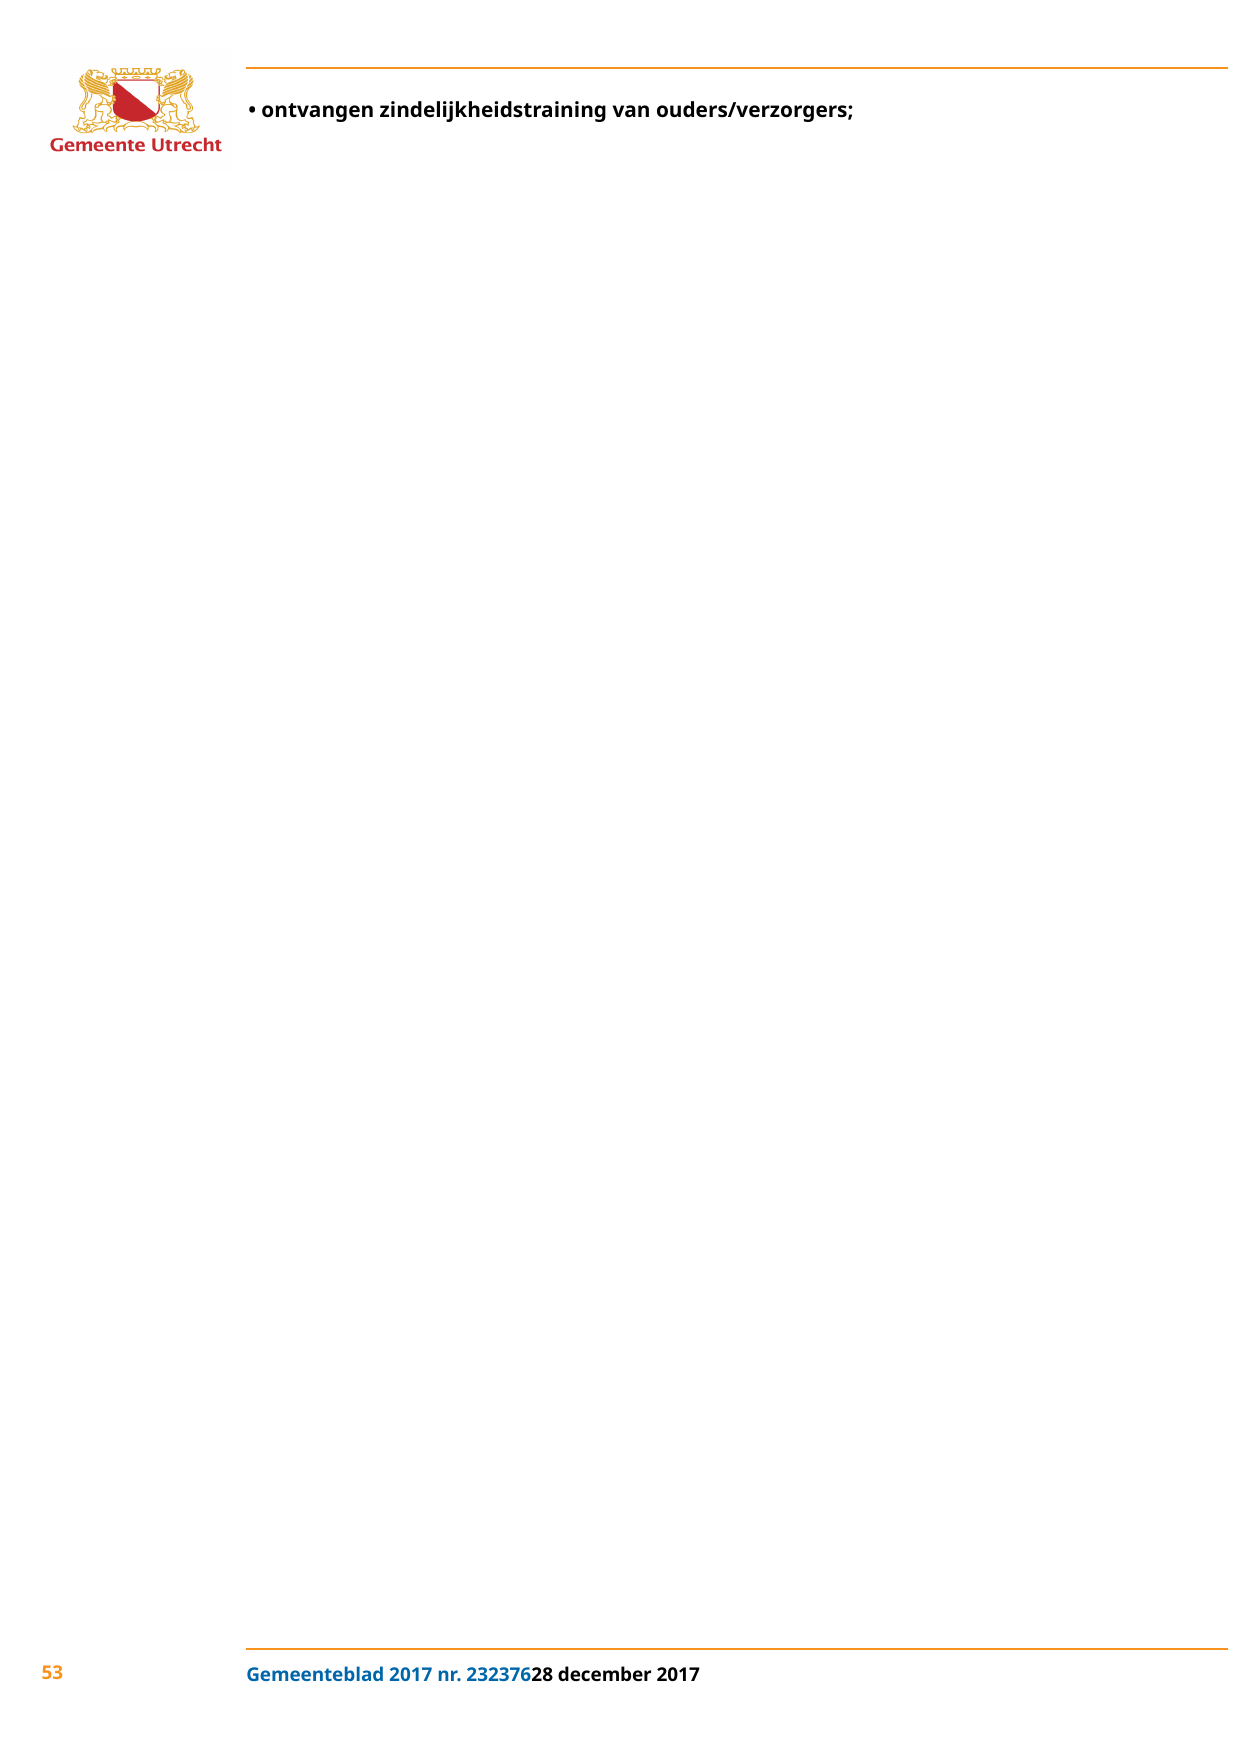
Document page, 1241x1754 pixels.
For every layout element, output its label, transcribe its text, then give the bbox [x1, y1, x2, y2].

picture [41, 47, 231, 172]
text • ontvangen zindelijkheidstraining van ouders/verzorgers; [248, 95, 1152, 123]
